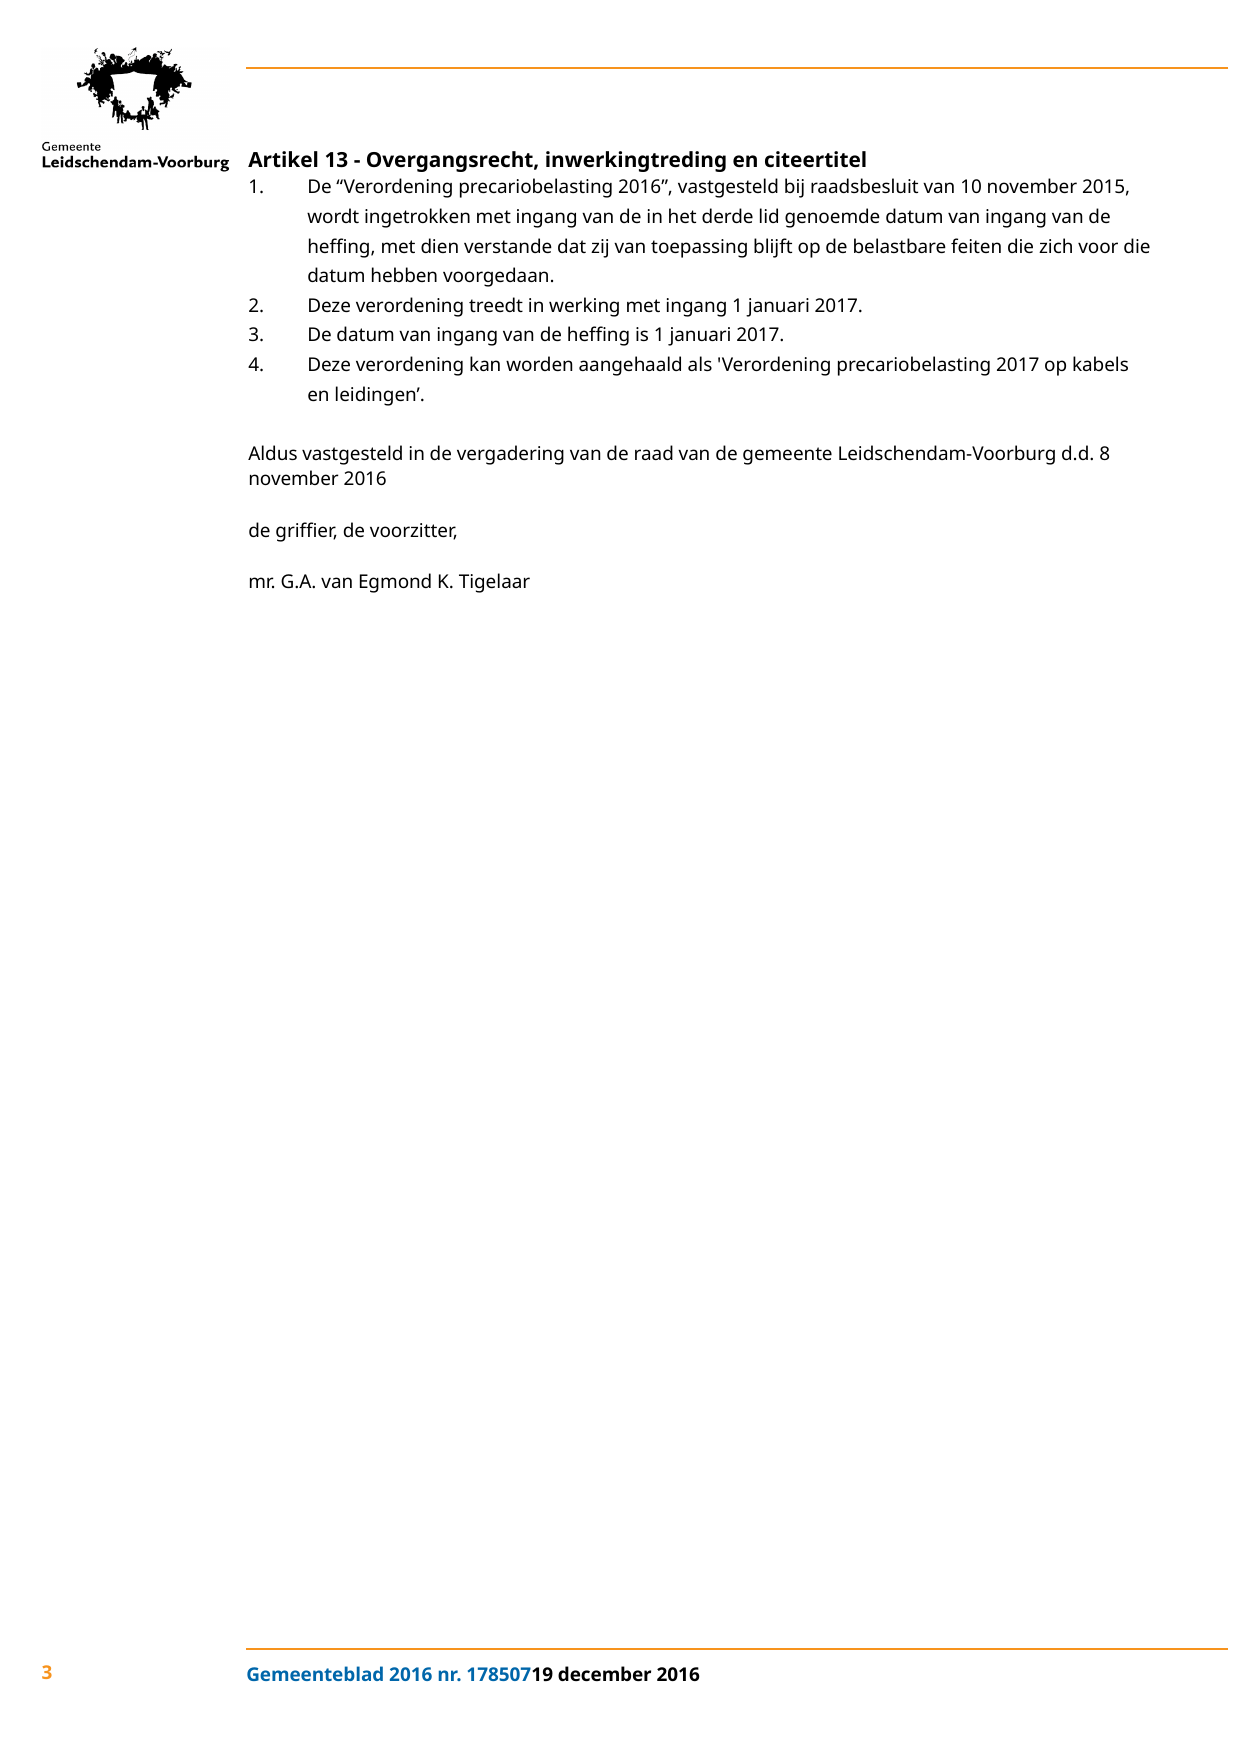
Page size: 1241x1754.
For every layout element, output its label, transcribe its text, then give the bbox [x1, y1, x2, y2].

list Deze verordening treedt in werking met ingang 1 januari 2017. [248, 292, 1152, 318]
text Aldus vastgesteld in de vergadering van de raad van de gemeente Leidschendam-Voorburg d.d. 8 november 2016 [248, 440, 1152, 491]
text Artikel 13 - Overgangsrecht, inwerkingtreding en citeertitel [248, 145, 1152, 174]
picture [41, 47, 231, 172]
text mr. G.A. van Egmond K. Tigelaar [248, 568, 1152, 594]
text de griffier, de voorzitter, [248, 517, 1152, 543]
list De datum van ingang van de heffing is 1 januari 2017. [248, 322, 1152, 347]
list De “Verordening precariobelasting 2016”, vastgesteld bij raadsbesluit van 10 november 2015, wordt ingetrokken met ingang van de in het derde lid genoemde datum van ingang van de heffing, met dien verstande dat zij van toepassing blijft op de belastbare feiten die zich voor die datum hebben voorgedaan. [248, 174, 1152, 288]
list Deze verordening kan worden aangehaald als 'Verordening precariobelasting 2017 op kabels en leidingen’. [248, 351, 1152, 406]
